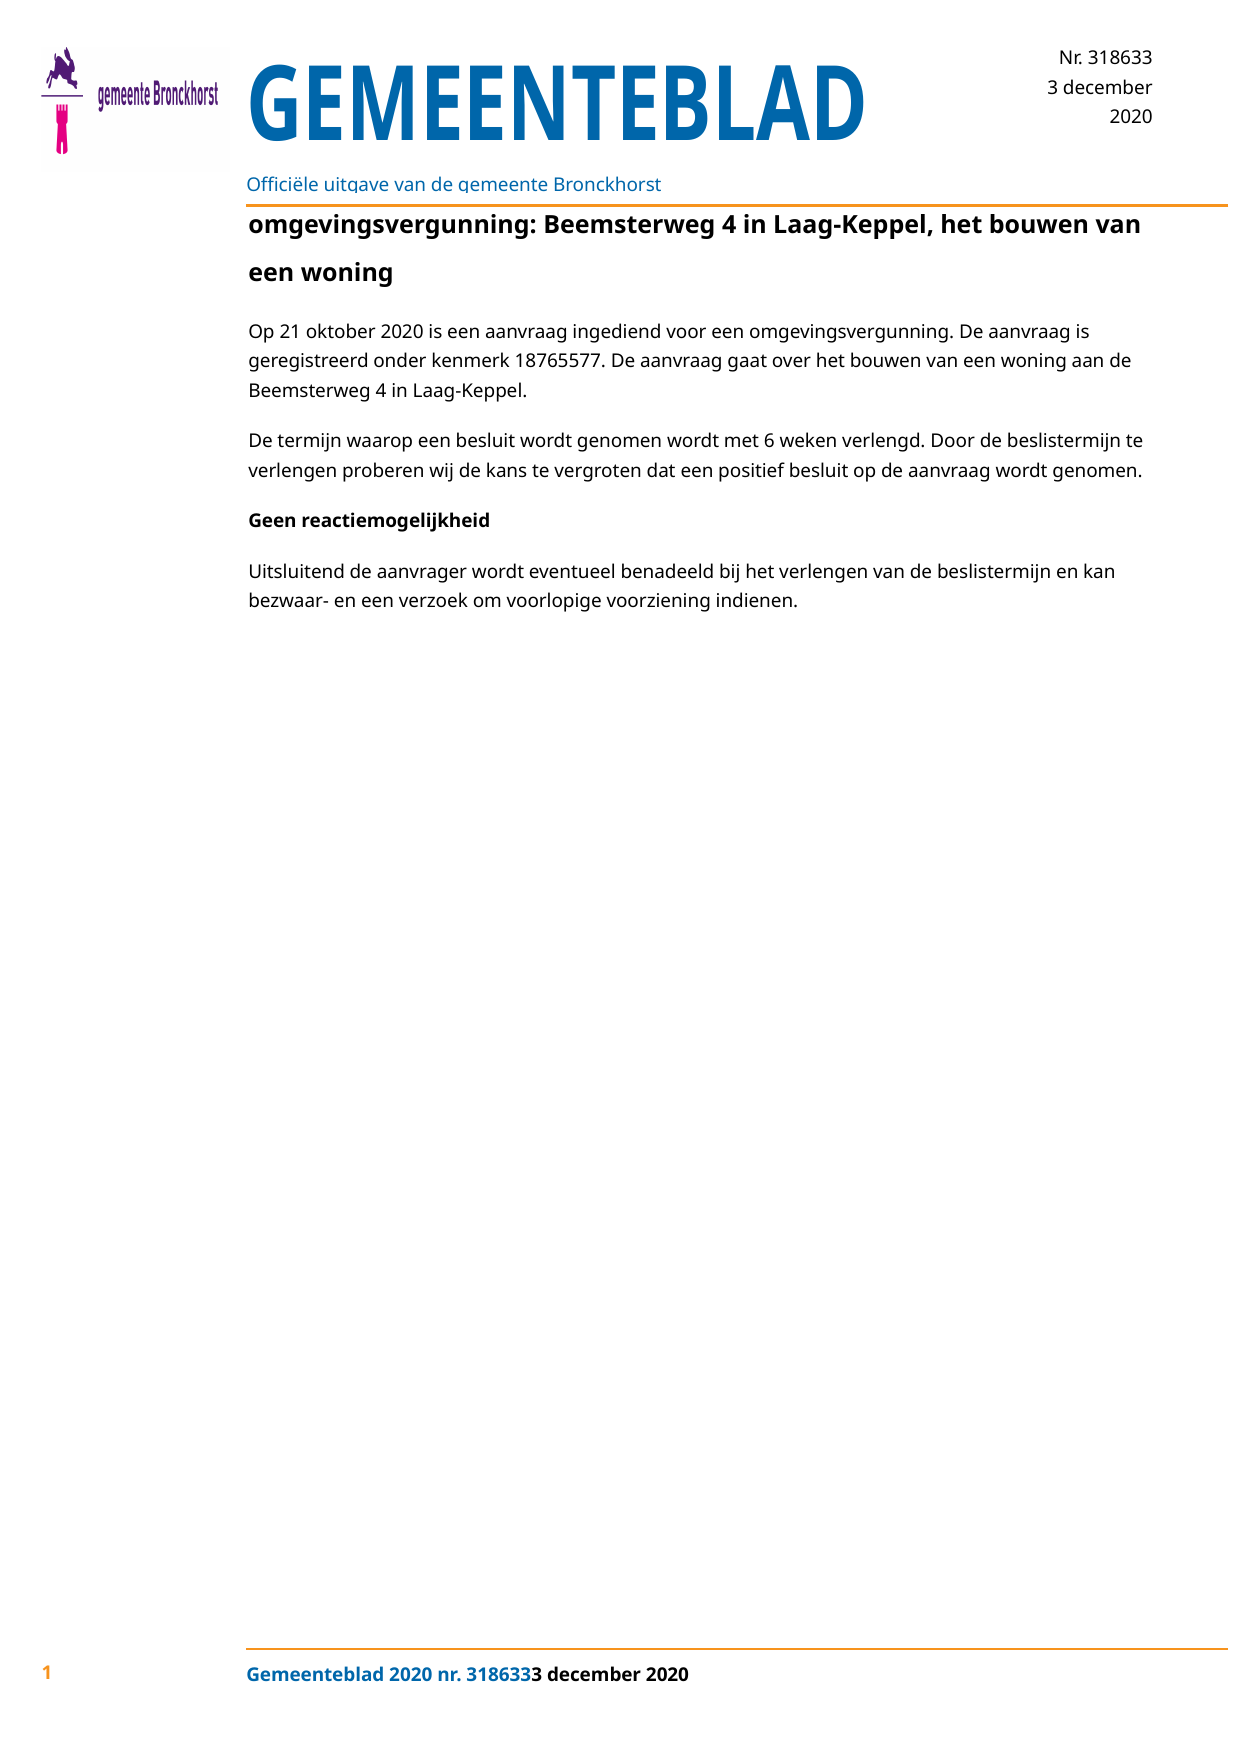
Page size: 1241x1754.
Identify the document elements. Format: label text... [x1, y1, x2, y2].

text Geen reactiemogelijkheid [248, 507, 1152, 533]
text omgevingsvergunning: Beemsterweg 4 in Laag-Keppel, het bouwen van een woning [248, 207, 1152, 288]
text Op 21 oktober 2020 is een aanvraag ingediend voor een omgevingsvergunning. De aanvraag is geregistreerd onder kenmerk 18765577. De aanvraag gaat over het bouwen van een woning aan de Beemsterweg 4 in Laag-Keppel. [248, 318, 1152, 403]
text Uitsluitend de aanvrager wordt eventueel benadeeld bij het verlengen van de beslistermijn en kan bezwaar- en een verzoek om voorlopige voorziening indienen. [248, 558, 1152, 613]
picture [41, 47, 231, 172]
text De termijn waarop een besluit wordt genomen wordt met 6 weken verlengd. Door de beslistermijn te verlengen proberen wij de kans te vergroten dat een positief besluit op de aanvraag wordt genomen. [248, 427, 1152, 483]
